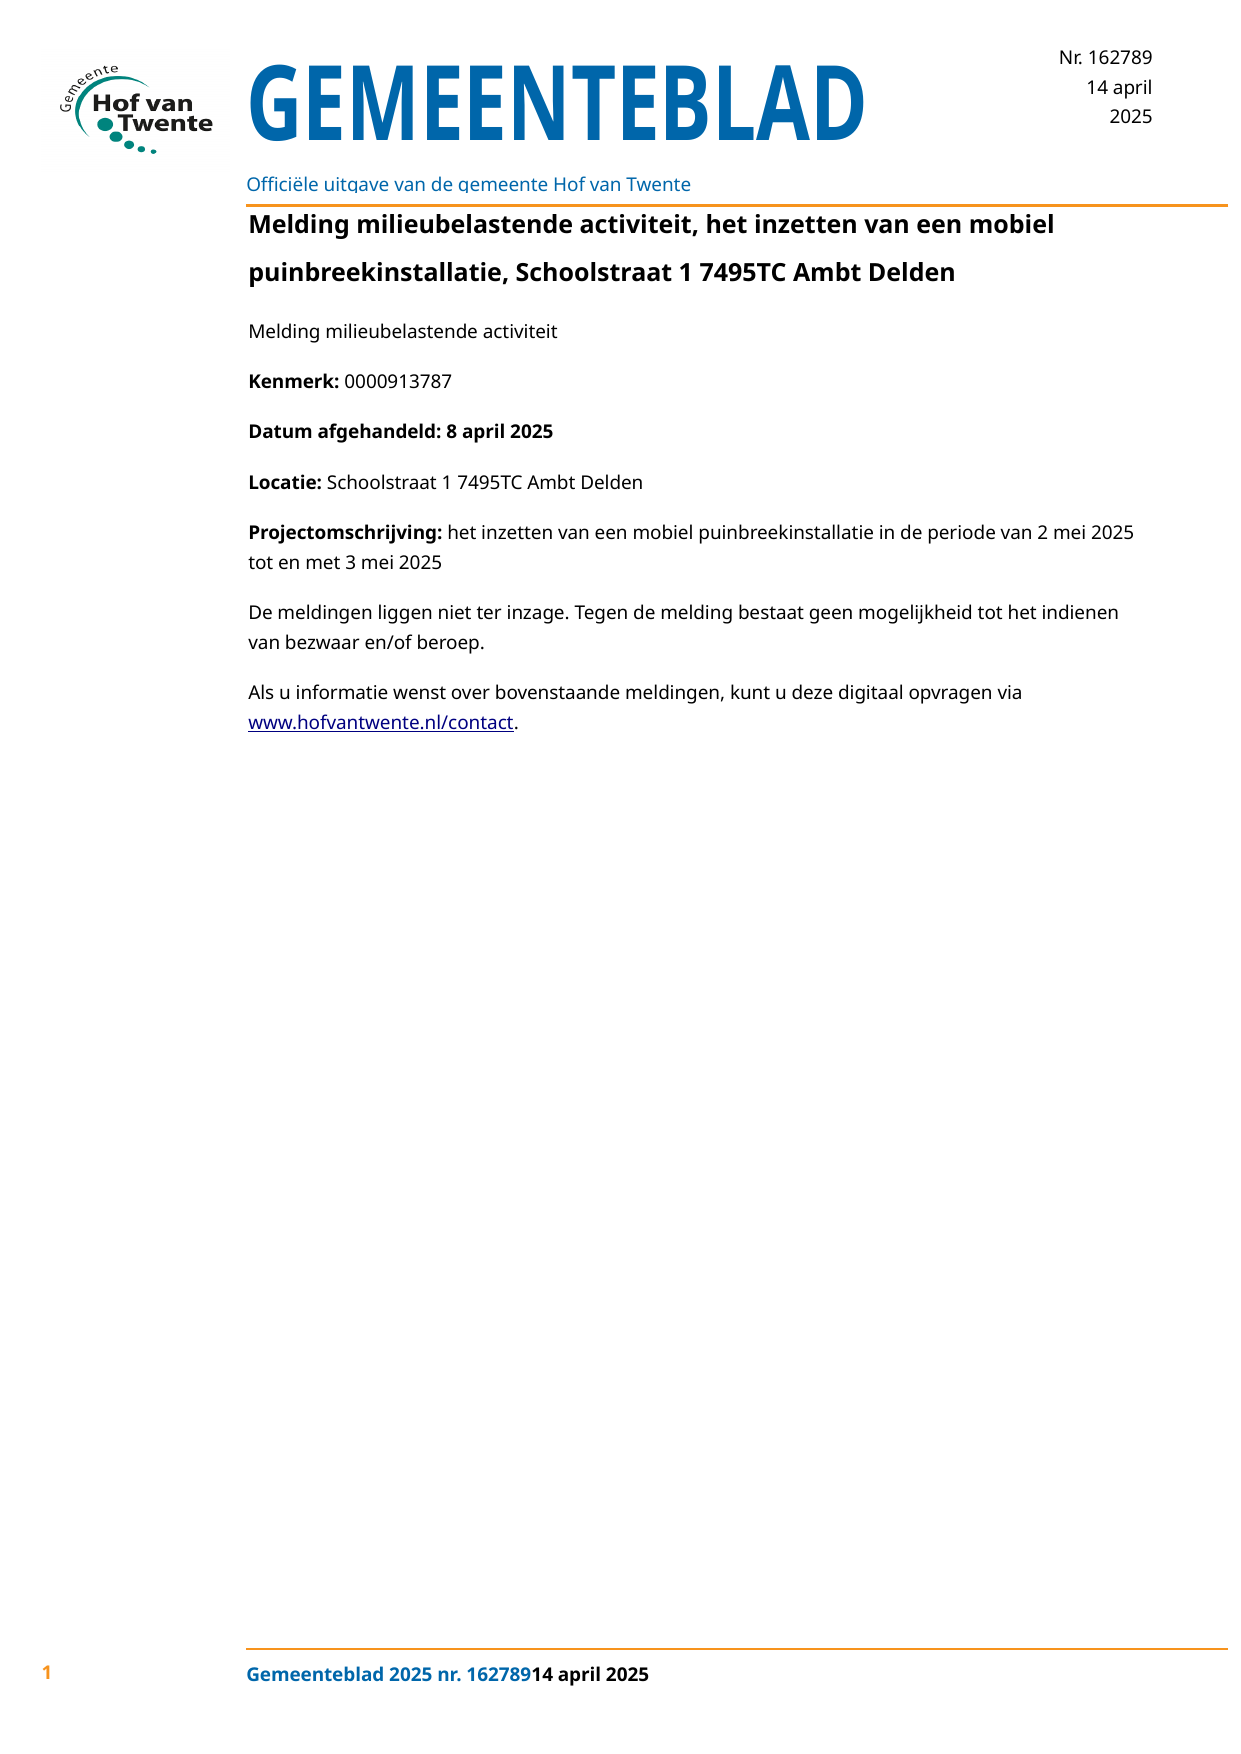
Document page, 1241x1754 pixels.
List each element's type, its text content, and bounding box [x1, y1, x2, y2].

text Als u informatie wenst over bovenstaande meldingen, kunt u deze digitaal opvragen via www.hofvantwente.nl/contact. [248, 679, 1152, 735]
text Melding milieubelastende activiteit [248, 318, 1152, 344]
text Kenmerk: 0000913787 [248, 368, 1152, 394]
text Projectomschrijving: het inzetten van een mobiel puinbreekinstallatie in de periode van 2 mei 2025 tot en met 3 mei 2025 [248, 519, 1152, 575]
text De meldingen liggen niet ter inzage. Tegen de melding bestaat geen mogelijkheid tot het indienen van bezwaar en/of beroep. [248, 599, 1152, 655]
picture [41, 47, 231, 172]
text Melding milieubelastende activiteit, het inzetten van een mobiel puinbreekinstallatie, Schoolstraat 1 7495TC Ambt Delden [248, 207, 1152, 288]
text Locatie: Schoolstraat 1 7495TC Ambt Delden [248, 469, 1152, 495]
text Datum afgehandeld: 8 april 2025 [248, 419, 1152, 444]
